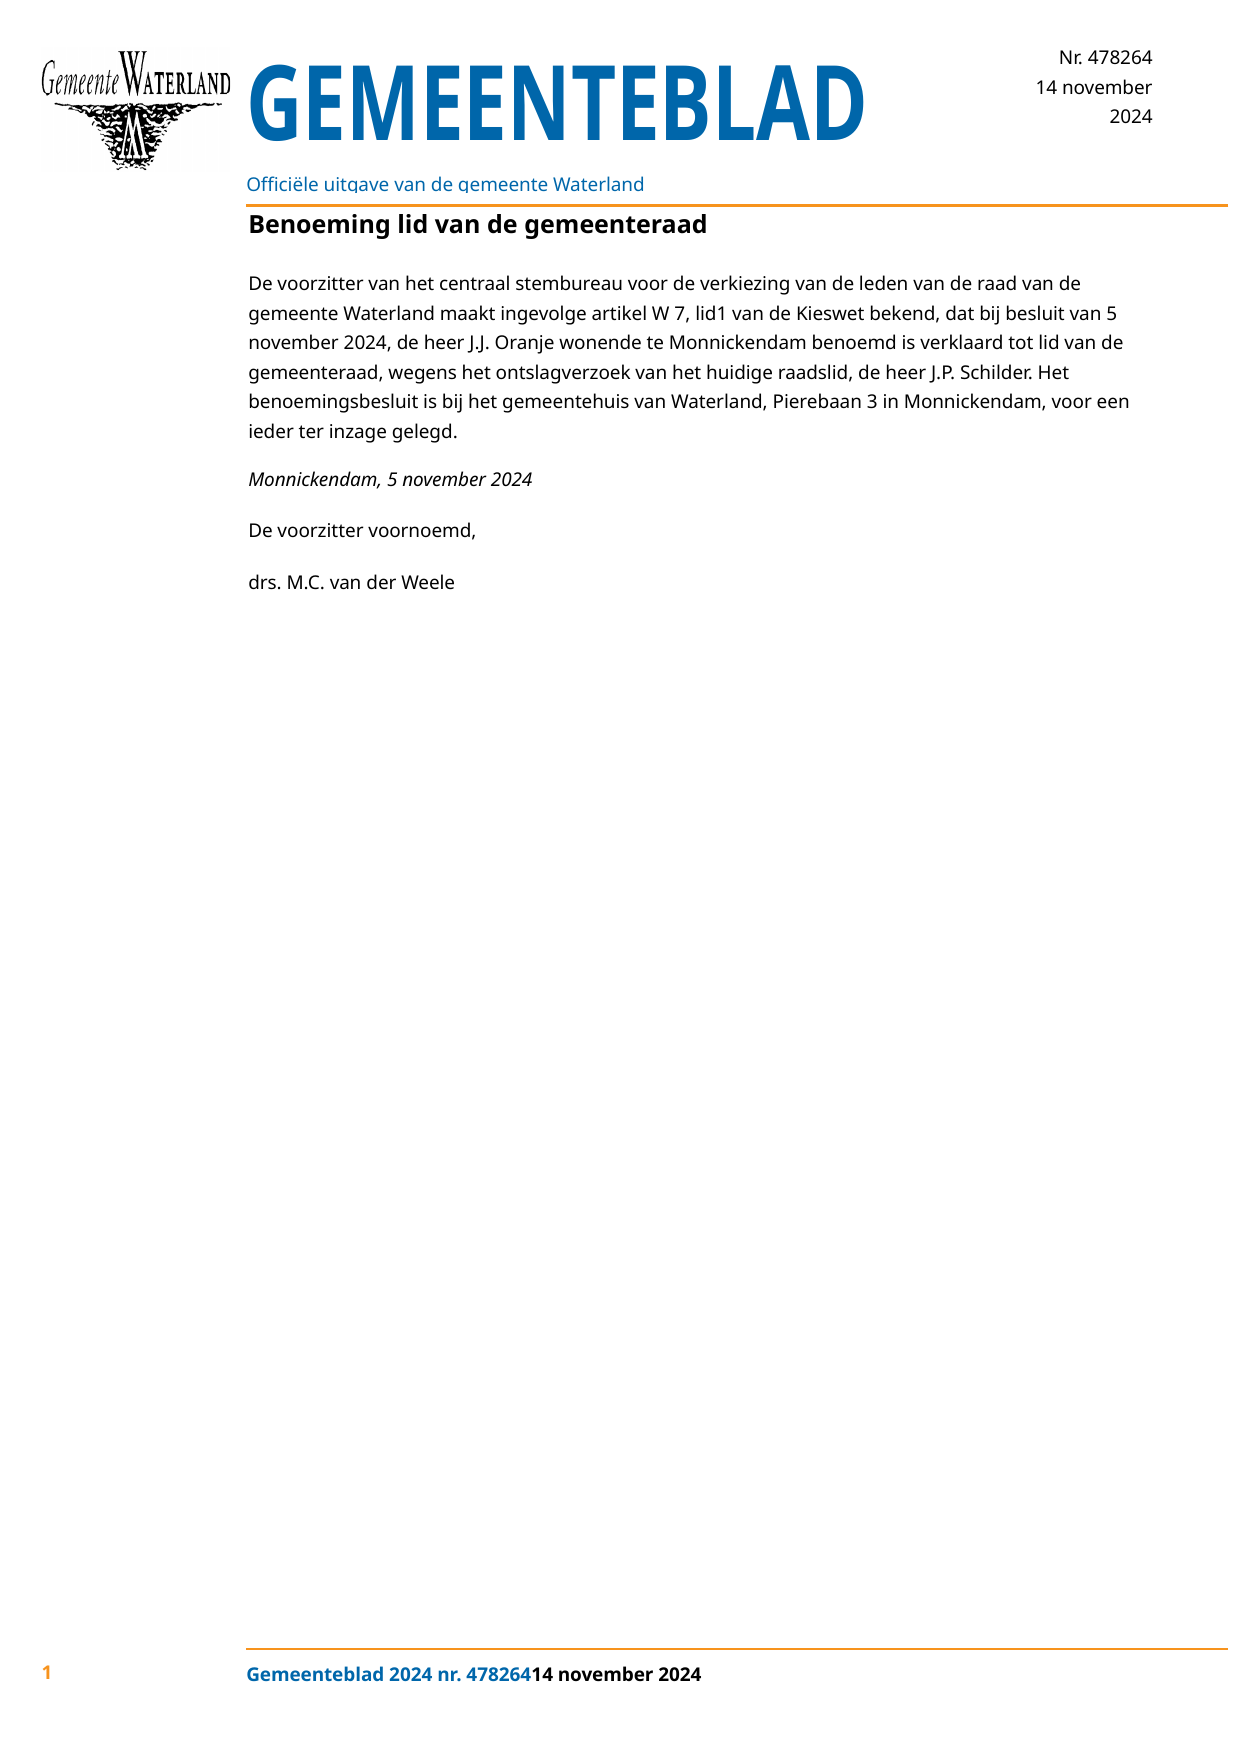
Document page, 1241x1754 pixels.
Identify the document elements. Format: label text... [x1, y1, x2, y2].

text De voorzitter van het centraal stembureau voor de verkiezing van de leden van de raad van de gemeente Waterland maakt ingevolge artikel W 7, lid1 van de Kieswet bekend, dat bij besluit van 5 november 2024, de heer J.J. Oranje wonende te Monnickendam benoemd is verklaard tot lid van de gemeenteraad, wegens het ontslagverzoek van het huidige raadslid, de heer J.P. Schilder. Het benoemingsbesluit is bij het gemeentehuis van Waterland, Pierebaan 3 in Monnickendam, voor een ieder ter inzage gelegd. [248, 270, 1152, 444]
text Benoeming lid van de gemeenteraad [248, 207, 1152, 241]
text De voorzitter voornoemd, [248, 517, 1152, 543]
text drs. M.C. van der Weele [248, 569, 1152, 595]
picture [41, 47, 231, 172]
text Monnickendam, 5 november 2024 [248, 466, 1152, 492]
